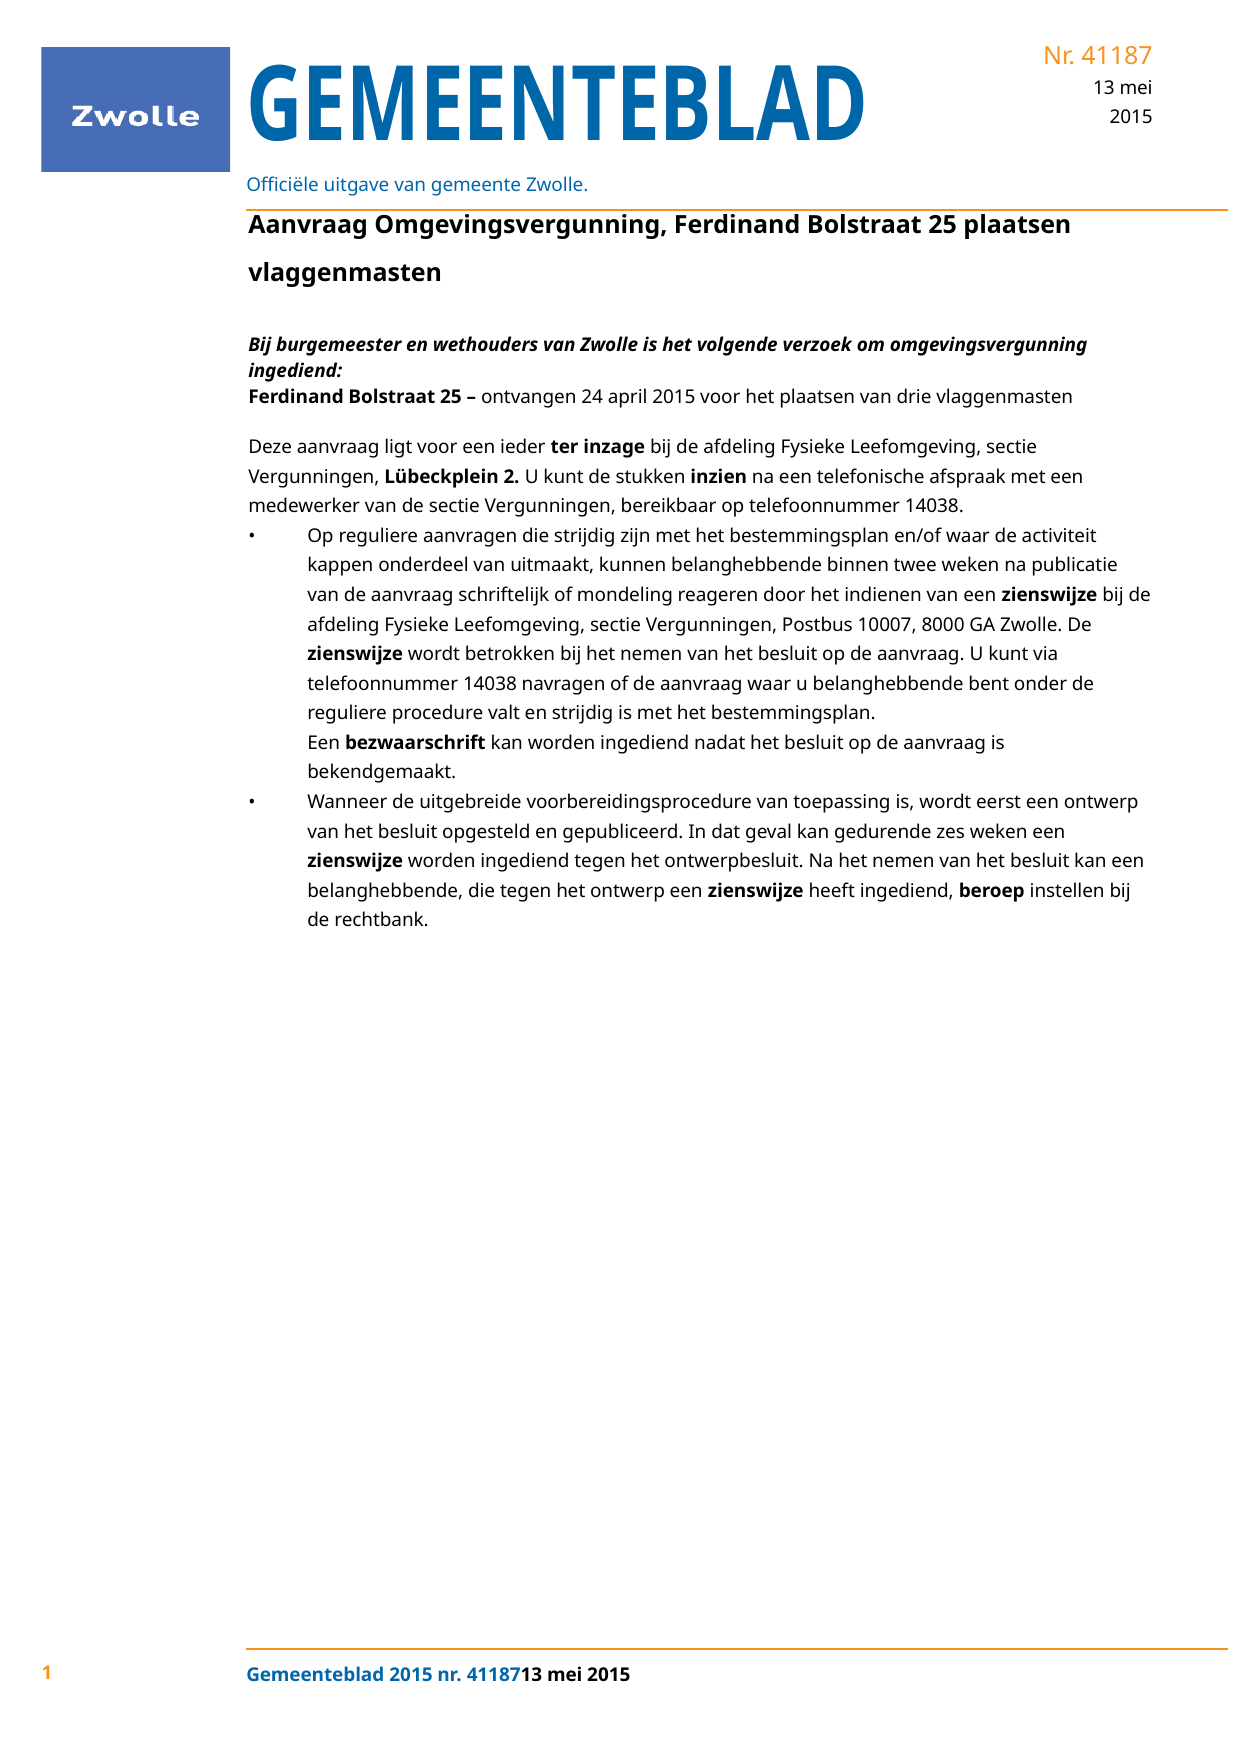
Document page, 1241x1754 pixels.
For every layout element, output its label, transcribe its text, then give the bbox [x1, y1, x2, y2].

text Bij burgemeester en wethouders van Zwolle is het volgende verzoek om omgevingsvergunning ingediend: [248, 331, 1152, 383]
list Een bezwaarschrift kan worden ingediend nadat het besluit op de aanvraag is bekendgemaakt. [248, 729, 1152, 784]
list Wanneer de uitgebreide voorbereidingsprocedure van toepassing is, wordt eerst een ontwerp van het besluit opgesteld en gepubliceerd. In dat geval kan gedurende zes weken een zienswijze worden ingediend tegen het ontwerpbesluit. Na het nemen van het besluit kan een belanghebbende, die tegen het ontwerp een zienswijze heeft ingediend, beroep instellen bij de rechtbank. [248, 788, 1152, 932]
picture [41, 47, 231, 172]
text Ferdinand Bolstraat 25 – ontvangen 24 april 2015 voor het plaatsen van drie vlaggenmasten [248, 383, 1152, 409]
text Deze aanvraag ligt voor een ieder ter inzage bij de afdeling Fysieke Leefomgeving, sectie Vergunningen, Lübeckplein 2. U kunt de stukken inzien na een telefonische afspraak met een medewerker van de sectie Vergunningen, bereikbaar op telefoonnummer 14038. [248, 433, 1152, 518]
text Aanvraag Omgevingsvergunning, Ferdinand Bolstraat 25 plaatsen vlaggenmasten [248, 211, 1152, 288]
list Op reguliere aanvragen die strijdig zijn met het bestemmingsplan en/of waar de activiteit kappen onderdeel van uitmaakt, kunnen belanghebbende binnen twee weken na publicatie van de aanvraag schriftelijk of mondeling reageren door het indienen van een zienswijze bij de afdeling Fysieke Leefomgeving, sectie Vergunningen, Postbus 10007, 8000 GA Zwolle. De zienswijze wordt betrokken bij het nemen van het besluit op de aanvraag. U kunt via telefoonnummer 14038 navragen of de aanvraag waar u belanghebbende bent onder de reguliere procedure valt en strijdig is met het bestemmingsplan. [248, 522, 1152, 725]
